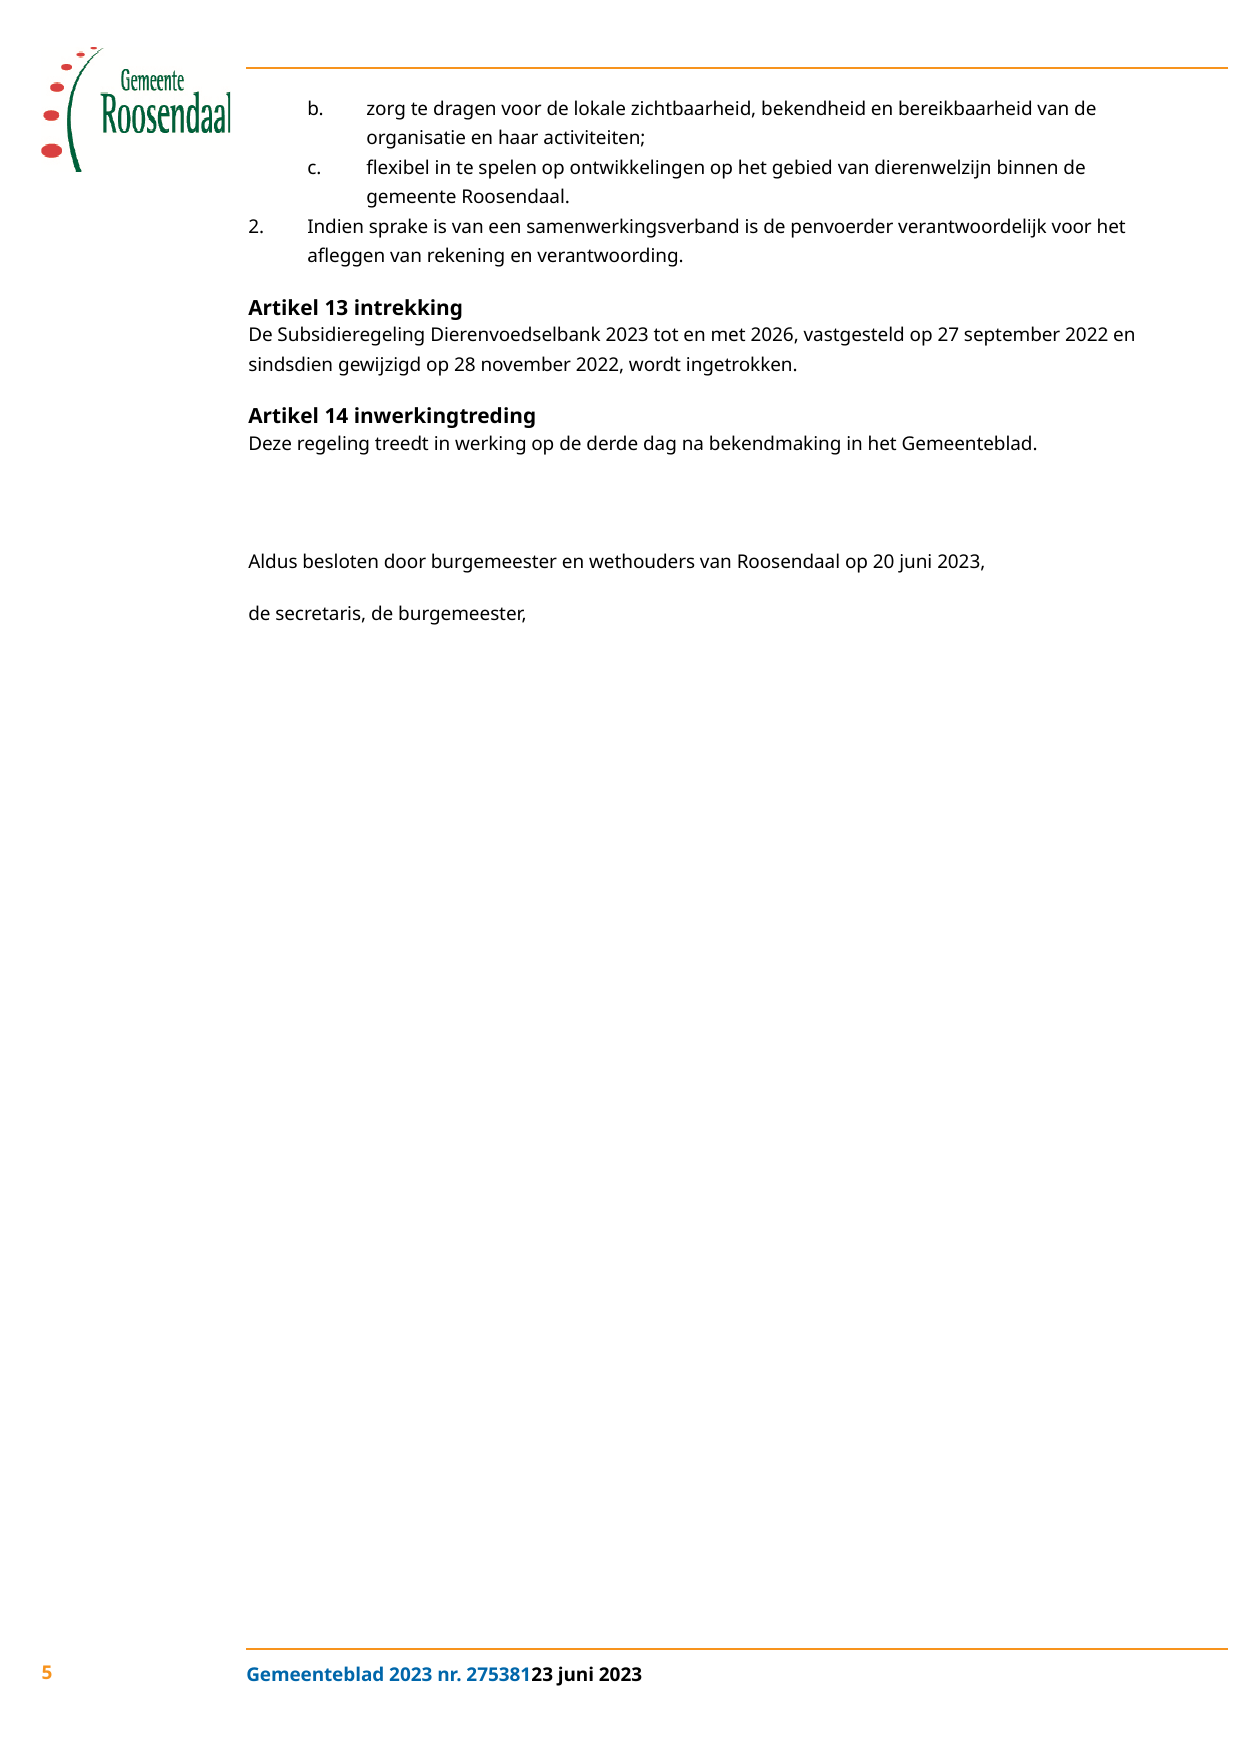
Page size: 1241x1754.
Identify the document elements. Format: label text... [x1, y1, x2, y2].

list flexibel in te spelen op ontwikkelingen op het gebied van dierenwelzijn binnen de gemeente Roosendaal. [307, 154, 1152, 209]
picture [41, 47, 231, 172]
text De Subsidieregeling Dierenvoedselbank 2023 tot en met 2026, vastgesteld op 27 september 2022 en sindsdien gewijzigd op 28 november 2022, wordt ingetrokken. [248, 322, 1152, 377]
text Aldus besloten door burgemeester en wethouders van Roosendaal op 20 juni 2023, [248, 548, 1152, 574]
text de secretaris, de burgemeester, [248, 600, 1152, 626]
list Indien sprake is van een samenwerkingsverband is de penvoerder verantwoordelijk voor het afleggen van rekening en verantwoording. [248, 213, 1152, 268]
text Artikel 13 intrekking [248, 293, 1152, 322]
text Deze regeling treedt in werking op de derde dag na bekendmaking in het Gemeenteblad. [248, 430, 1152, 456]
list zorg te dragen voor de lokale zichtbaarheid, bekendheid en bereikbaarheid van de organisatie en haar activiteiten; [307, 95, 1152, 150]
text Artikel 14 inwerkingtreding [248, 402, 1152, 430]
